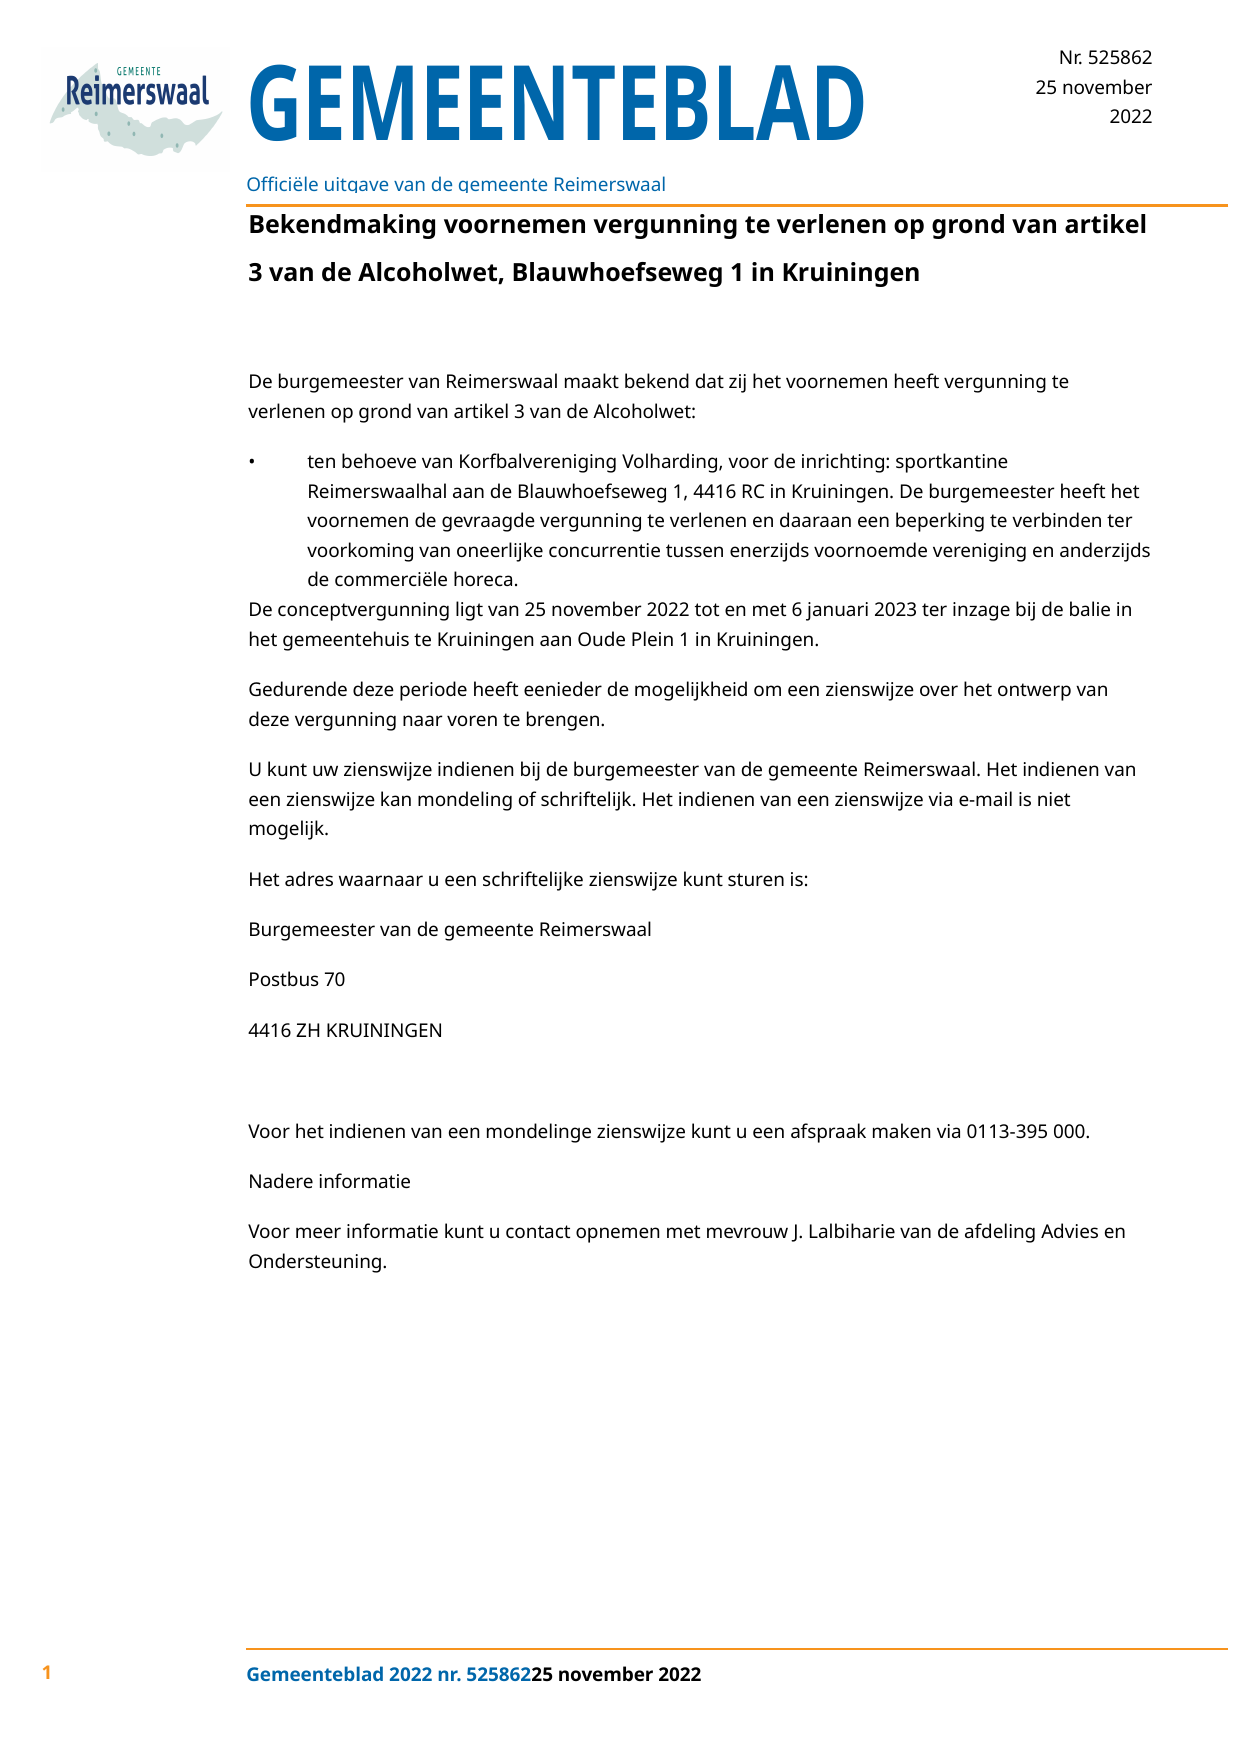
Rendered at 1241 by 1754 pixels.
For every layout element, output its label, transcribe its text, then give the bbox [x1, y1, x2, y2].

text Bekendmaking voornemen vergunning te verlenen op grond van artikel 3 van de Alcoholwet, Blauwhoefseweg 1 in Kruiningen [248, 207, 1152, 288]
text Gedurende deze periode heeft eenieder de mogelijkheid om een zienswijze over het ontwerp van deze vergunning naar voren te brengen. [248, 676, 1152, 732]
text Burgemeester van de gemeente Reimerswaal [248, 916, 1152, 942]
text De burgemeester van Reimerswaal maakt bekend dat zij het voornemen heeft vergunning te verlenen op grond van artikel 3 van de Alcoholwet: [248, 368, 1152, 424]
text Nadere informatie [248, 1168, 1152, 1194]
text U kunt uw zienswijze indienen bij de burgemeester van de gemeente Reimerswaal. Het indienen van een zienswijze kan mondeling of schriftelijk. Het indienen van een zienswijze via e-mail is niet mogelijk. [248, 756, 1152, 841]
list ten behoeve van Korfbalvereniging Volharding, voor de inrichting: sportkantine Reimerswaalhal aan de Blauwhoefseweg 1, 4416 RC in Kruiningen. De burgemeester heeft het voornemen de gevraagde vergunning te verlenen en daaraan een beperking te verbinden ter voorkoming van oneerlijke concurrentie tussen enerzijds voornoemde vereniging en anderzijds de commerciële horeca. [248, 448, 1152, 592]
text 4416 ZH KRUININGEN [248, 1017, 1152, 1043]
text Voor meer informatie kunt u contact opnemen met mevrouw J. Lalbiharie van de afdeling Advies en Ondersteuning. [248, 1219, 1152, 1274]
text Het adres waarnaar u een schriftelijke zienswijze kunt sturen is: [248, 866, 1152, 892]
picture [41, 47, 231, 172]
text De conceptvergunning ligt van 25 november 2022 tot en met 6 januari 2023 ter inzage bij de balie in het gemeentehuis te Kruiningen aan Oude Plein 1 in Kruiningen. [248, 596, 1152, 652]
text Postbus 70 [248, 967, 1152, 992]
text Voor het indienen van een mondelinge zienswijze kunt u een afspraak maken via 0113-395 000. [248, 1118, 1152, 1144]
